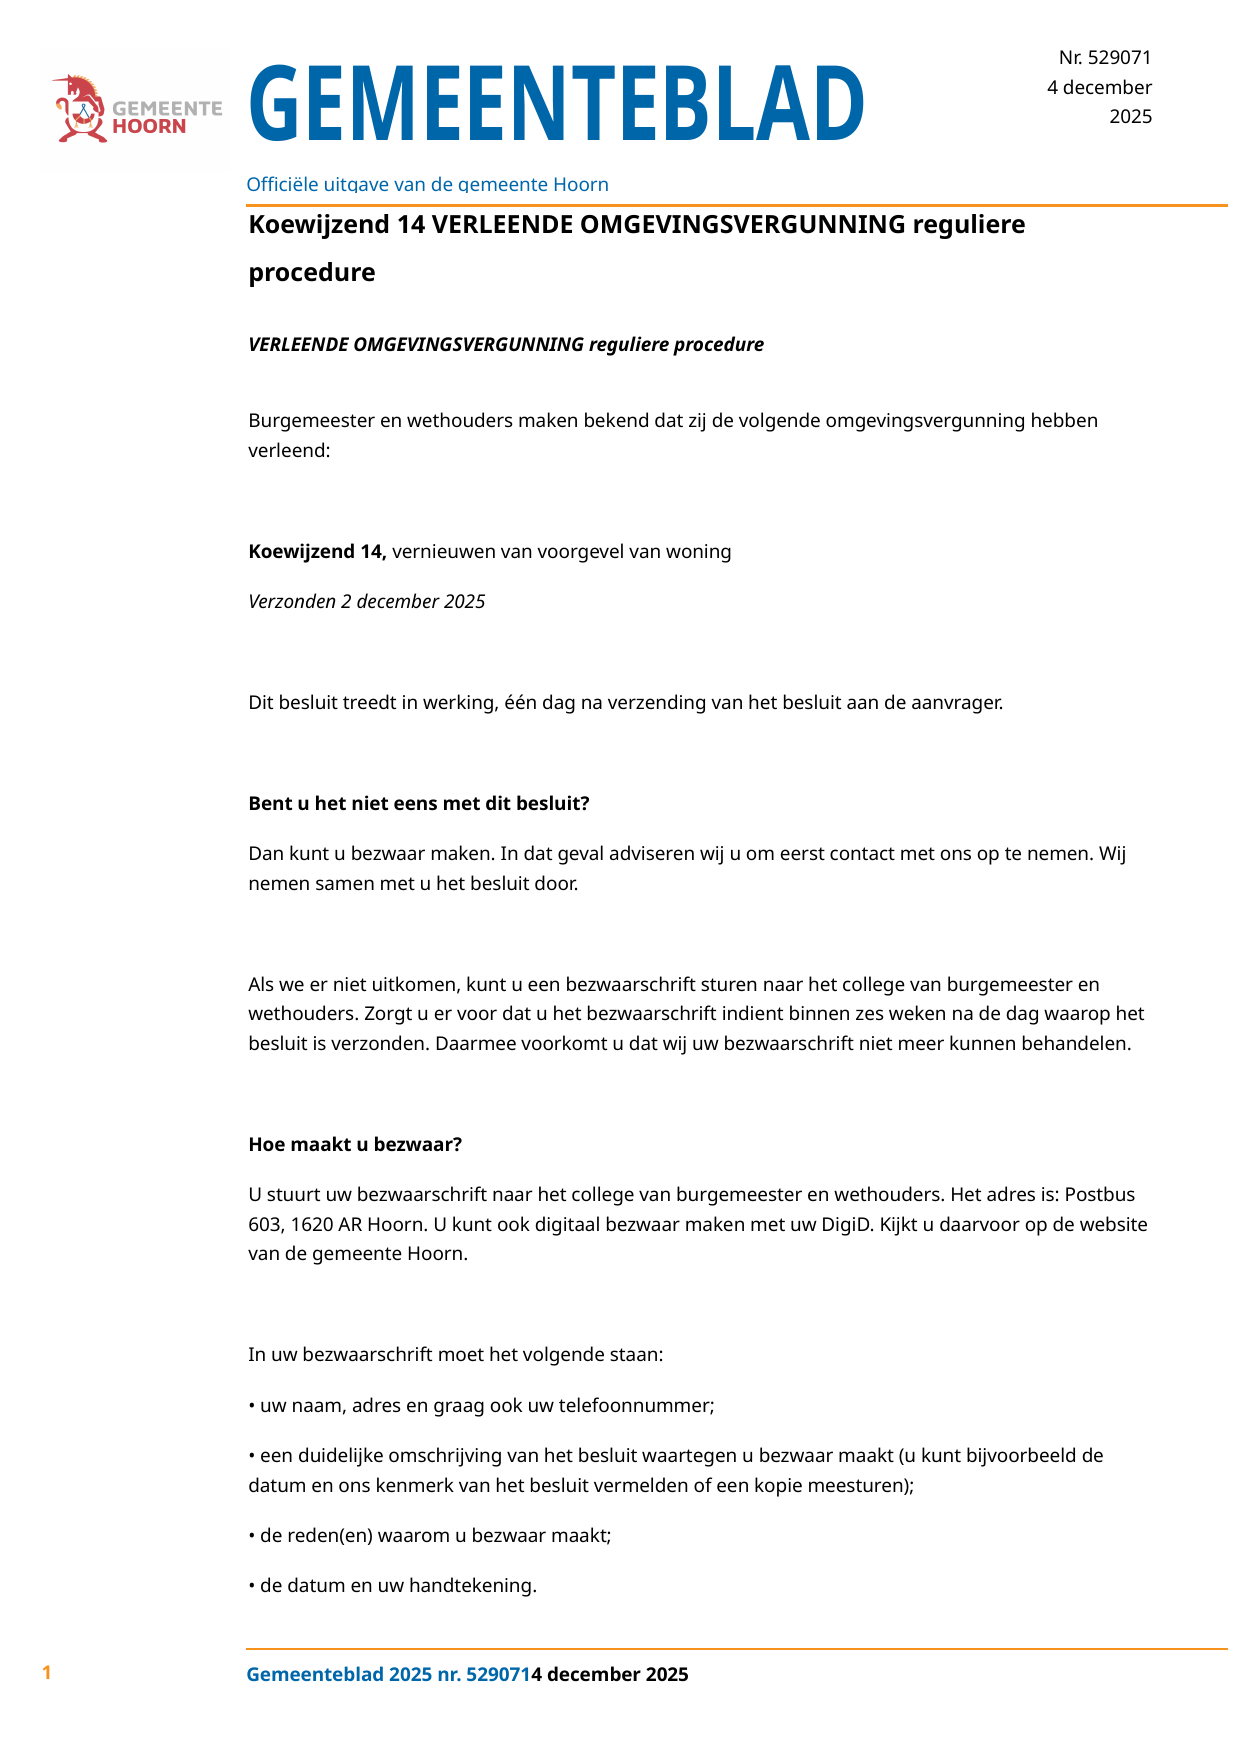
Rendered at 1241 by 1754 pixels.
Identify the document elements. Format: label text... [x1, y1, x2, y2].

text Als we er niet uitkomen, kunt u een bezwaarschrift sturen naar het college van burgemeester en wethouders. Zorgt u er voor dat u het bezwaarschrift indient binnen zes weken na de dag waarop het besluit is verzonden. Daarmee voorkomt u dat wij uw bezwaarschrift niet meer kunnen behandelen. [248, 971, 1152, 1056]
picture [41, 47, 231, 172]
text Koewijzend 14 VERLEENDE OMGEVINGSVERGUNNING reguliere procedure [248, 207, 1152, 288]
text Dan kunt u bezwaar maken. In dat geval adviseren wij u om eerst contact met ons op te nemen. Wij nemen samen met u het besluit door. [248, 841, 1152, 896]
text U stuurt uw bezwaarschrift naar het college van burgemeester en wethouders. Het adres is: Postbus 603, 1620 AR Hoorn. U kunt ook digitaal bezwaar maken met uw DigiD. Kijkt u daarvoor op de website van de gemeente Hoorn. [248, 1181, 1152, 1266]
text Hoe maakt u bezwaar? [248, 1131, 1152, 1157]
text • de reden(en) waarom u bezwaar maakt; [248, 1522, 1152, 1548]
text In uw bezwaarschrift moet het volgende staan: [248, 1341, 1152, 1367]
text Burgemeester en wethouders maken bekend dat zij de volgende omgevingsvergunning hebben verleend: [248, 408, 1152, 463]
text Dit besluit treedt in werking, één dag na verzending van het besluit aan de aanvrager. [248, 689, 1152, 715]
text VERLEENDE OMGEVINGSVERGUNNING reguliere procedure [248, 331, 1152, 357]
text • een duidelijke omschrijving van het besluit waartegen u bezwaar maakt (u kunt bijvoorbeeld de datum en ons kenmerk van het besluit vermelden of een kopie meesturen); [248, 1442, 1152, 1497]
text • de datum en uw handtekening. [248, 1573, 1152, 1598]
text Bent u het niet eens met dit besluit? [248, 790, 1152, 816]
text • uw naam, adres en graag ook uw telefoonnummer; [248, 1392, 1152, 1417]
text Verzonden 2 december 2025 [248, 588, 1152, 614]
text Koewijzend 14, vernieuwen van voorgevel van woning [248, 538, 1152, 564]
